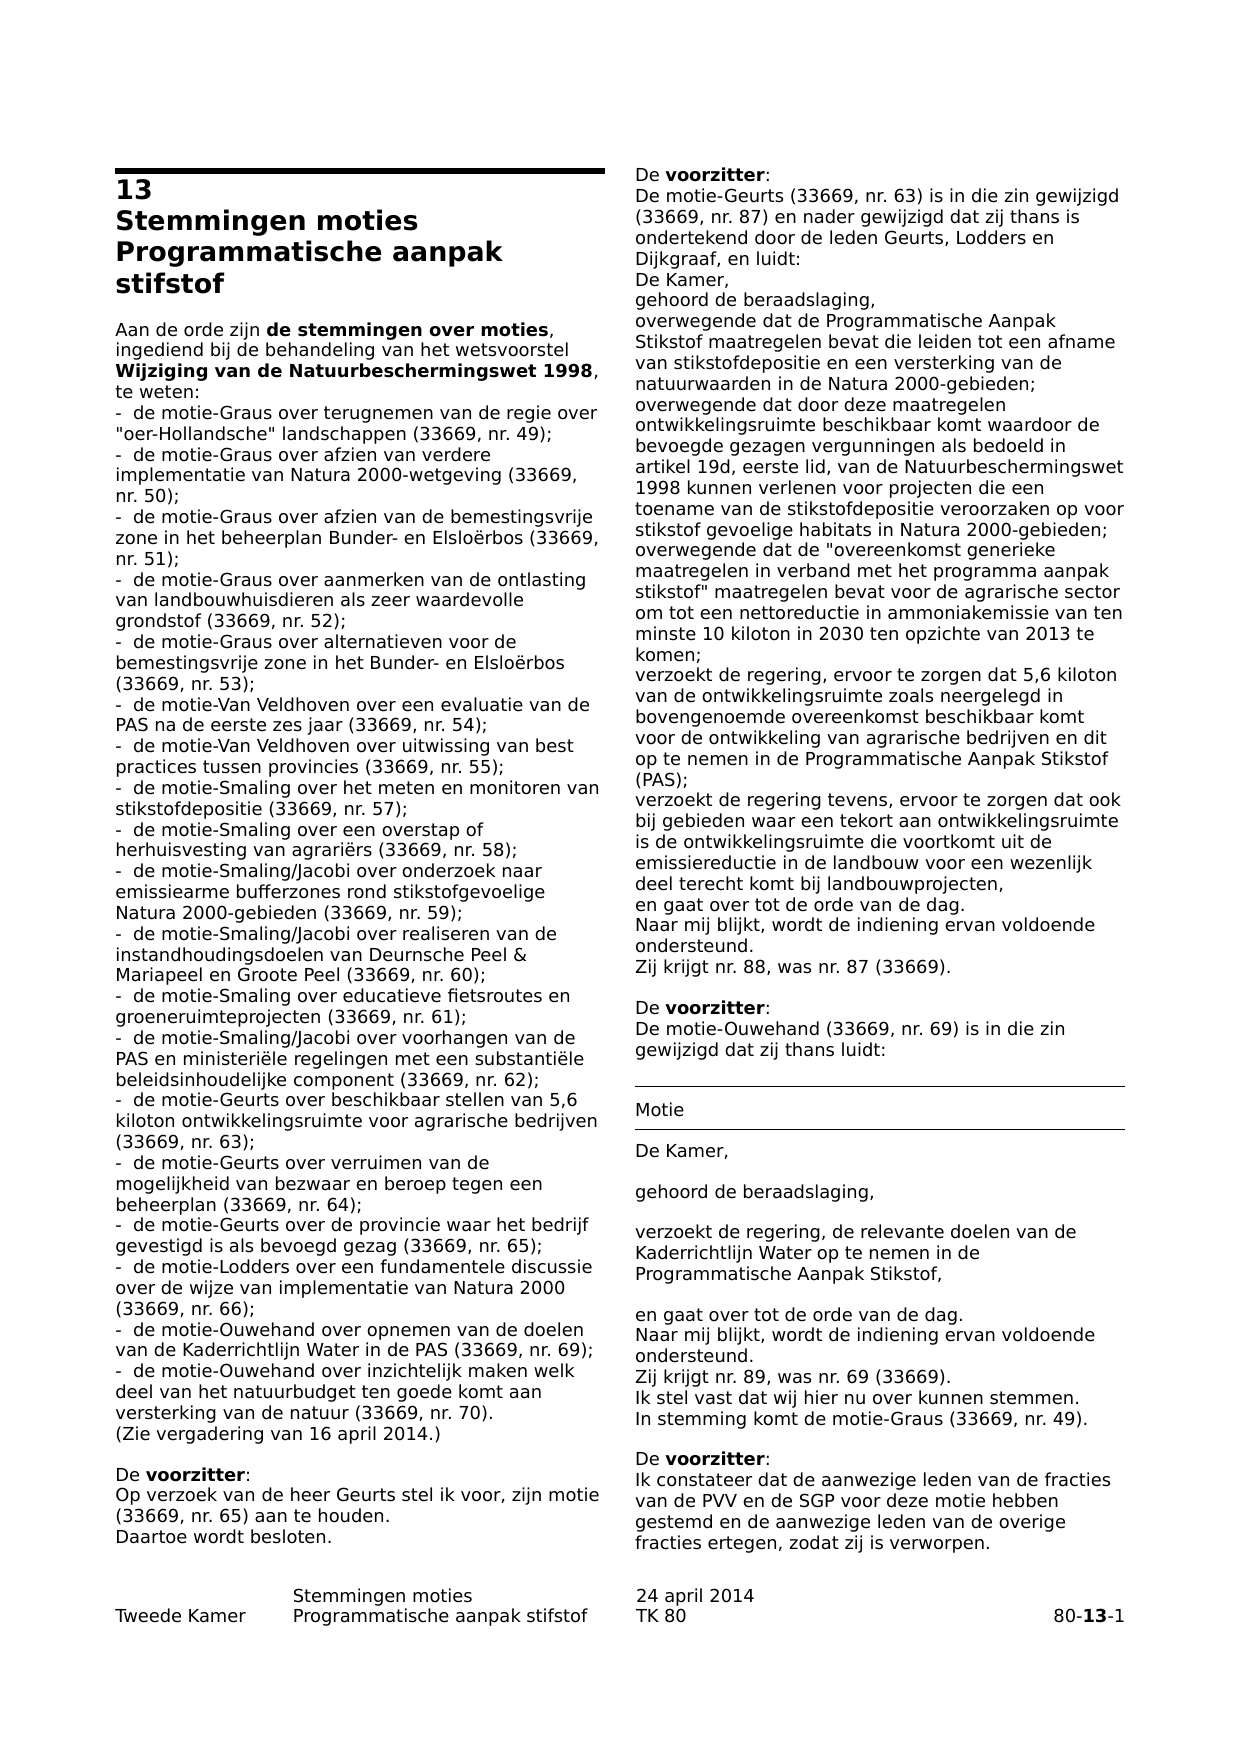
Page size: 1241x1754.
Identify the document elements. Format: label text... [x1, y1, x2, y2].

list de motie-Geurts over de provincie waar het bedrijf gevestigd is als bevoegd gezag (33669, nr. 65); [115, 1215, 605, 1257]
list de motie-Graus over afzien van verdere implementatie van Natura 2000-wetgeving (33669, nr. 50); [115, 444, 605, 507]
text Op verzoek van de heer Geurts stel ik voor, zijn motie (33669, nr. 65) aan te houden. [115, 1485, 605, 1527]
text De Kamer, [635, 269, 1125, 290]
text verzoekt de regering, de relevante doelen van de Kaderrichtlijn Water op te nemen in de Programmatische Aanpak Stikstof, [635, 1222, 1125, 1284]
text De voorzitter: [635, 1449, 1125, 1470]
list de motie-Ouwehand over opnemen van de doelen van de Kaderrichtlijn Water in de PAS (33669, nr. 69); [115, 1319, 605, 1361]
text verzoekt de regering tevens, ervoor te zorgen dat ook bij gebieden waar een tekort aan ontwikkelingsruimte is de ontwikkelingsruimte die voortkomt uit de emissiereductie in de landbouw voor een wezenlijk deel terecht komt bij landbouwprojecten, [635, 790, 1125, 894]
text Aan de orde zijn de stemmingen over moties, ingediend bij de behandeling van het wetsvoorstel Wijziging van de Natuurbeschermingswet 1998, [115, 319, 605, 382]
text Naar mij blijkt, wordt de indiening ervan voldoende ondersteund. [635, 915, 1125, 957]
text Ik stel vast dat wij hier nu over kunnen stemmen. [635, 1388, 1125, 1408]
text overwegende dat door deze maatregelen ontwikkelingsruimte beschikbaar komt waardoor de bevoegde gezagen vergunningen als bedoeld in artikel 19d, eerste lid, van de Natuurbeschermingswet 1998 kunnen verlenen voor projecten die een toename van de stikstofdepositie veroorzaken op voor stikstof gevoelige habitats in Natura 2000-gebieden; [635, 394, 1125, 540]
text Naar mij blijkt, wordt de indiening ervan voldoende ondersteund. [635, 1325, 1125, 1367]
list de motie-Graus over afzien van de bemestingsvrije zone in het beheerplan Bunder- en Elsloërbos (33669, nr. 51); [115, 507, 605, 569]
list de motie-Smaling over een overstap of herhuisvesting van agrariërs (33669, nr. 58); [115, 819, 605, 861]
list de motie-Smaling/Jacobi over realiseren van de instandhoudingsdoelen van Deurnsche Peel & Mariapeel en Groote Peel (33669, nr. 60); [115, 923, 605, 986]
text Daartoe wordt besloten. [115, 1527, 605, 1548]
text Zij krijgt nr. 88, was nr. 87 (33669). [635, 957, 1125, 978]
text Motie [635, 1100, 1125, 1121]
title 13 Stemmingen moties Programmatische aanpak stifstof [115, 174, 605, 299]
list de motie-Van Veldhoven over een evaluatie van de PAS na de eerste zes jaar (33669, nr. 54); [115, 694, 605, 736]
list de motie-Graus over terugnemen van de regie over "oer-Hollandsche" landschappen (33669, nr. 49); [115, 403, 605, 444]
list de motie-Geurts over beschikbaar stellen van 5,6 kiloton ontwikkelingsruimte voor agrarische bedrijven (33669, nr. 63); [115, 1090, 605, 1153]
list de motie-Van Veldhoven over uitwissing van best practices tussen provincies (33669, nr. 55); [115, 736, 605, 778]
text verzoekt de regering, ervoor te zorgen dat 5,6 kiloton van de ontwikkelingsruimte zoals neergelegd in bovengenoemde overeenkomst beschikbaar komt voor de ontwikkeling van agrarische bedrijven en dit op te nemen in de Programmatische Aanpak Stikstof (PAS); [635, 665, 1125, 790]
text De motie-Geurts (33669, nr. 63) is in die zin gewijzigd (33669, nr. 87) en nader gewijzigd dat zij thans is ondertekend door de leden Geurts, Lodders en Dijkgraaf, en luidt: [635, 186, 1125, 269]
text te weten: [115, 382, 605, 403]
text overwegende dat de "overeenkomst generieke maatregelen in verband met het programma aanpak stikstof" maatregelen bevat voor de agrarische sector om tot een nettoreductie in ammoniakemissie van ten minste 10 kiloton in 2030 ten opzichte van 2013 te komen; [635, 540, 1125, 665]
list de motie-Ouwehand over inzichtelijk maken welk deel van het natuurbudget ten goede komt aan versterking van de natuur (33669, nr. 70). [115, 1361, 605, 1423]
text De voorzitter: [635, 165, 1125, 186]
text De Kamer, [635, 1141, 1125, 1161]
list de motie-Smaling over het meten en monitoren van stikstofdepositie (33669, nr. 57); [115, 778, 605, 819]
list de motie-Smaling/Jacobi over onderzoek naar emissiearme bufferzones rond stikstofgevoelige Natura 2000-gebieden (33669, nr. 59); [115, 861, 605, 923]
list de motie-Lodders over een fundamentele discussie over de wijze van implementatie van Natura 2000 (33669, nr. 66); [115, 1257, 605, 1319]
text gehoord de beraadslaging, [635, 290, 1125, 311]
text In stemming komt de motie-Graus (33669, nr. 49). [635, 1408, 1125, 1429]
text (Zie vergadering van 16 april 2014.) [115, 1423, 605, 1444]
text gehoord de beraadslaging, [635, 1181, 1125, 1202]
text De voorzitter: [635, 998, 1125, 1018]
text De motie-Ouwehand (33669, nr. 69) is in die zin gewijzigd dat zij thans luidt: [635, 1018, 1125, 1060]
list de motie-Smaling over educatieve fietsroutes en groeneruimteprojecten (33669, nr. 61); [115, 986, 605, 1028]
text en gaat over tot de orde van de dag. [635, 1304, 1125, 1325]
text overwegende dat de Programmatische Aanpak Stikstof maatregelen bevat die leiden tot een afname van stikstofdepositie en een versterking van de natuurwaarden in de Natura 2000-gebieden; [635, 311, 1125, 394]
list de motie-Graus over alternatieven voor de bemestingsvrije zone in het Bunder- en Elsloërbos (33669, nr. 53); [115, 632, 605, 694]
text De voorzitter: [115, 1464, 605, 1485]
text Ik constateer dat de aanwezige leden van de fracties van de PVV en de SGP voor deze motie hebben gestemd en de aanwezige leden van de overige fracties ertegen, zodat zij is verworpen. [635, 1470, 1125, 1553]
list de motie-Smaling/Jacobi over voorhangen van de PAS en ministeriële regelingen met een substantiële beleidsinhoudelijke component (33669, nr. 62); [115, 1028, 605, 1090]
list de motie-Geurts over verruimen van de mogelijkheid van bezwaar en beroep tegen een beheerplan (33669, nr. 64); [115, 1153, 605, 1215]
text Zij krijgt nr. 89, was nr. 69 (33669). [635, 1367, 1125, 1388]
list de motie-Graus over aanmerken van de ontlasting van landbouwhuisdieren als zeer waardevolle grondstof (33669, nr. 52); [115, 569, 605, 632]
text en gaat over tot de orde van de dag. [635, 894, 1125, 915]
